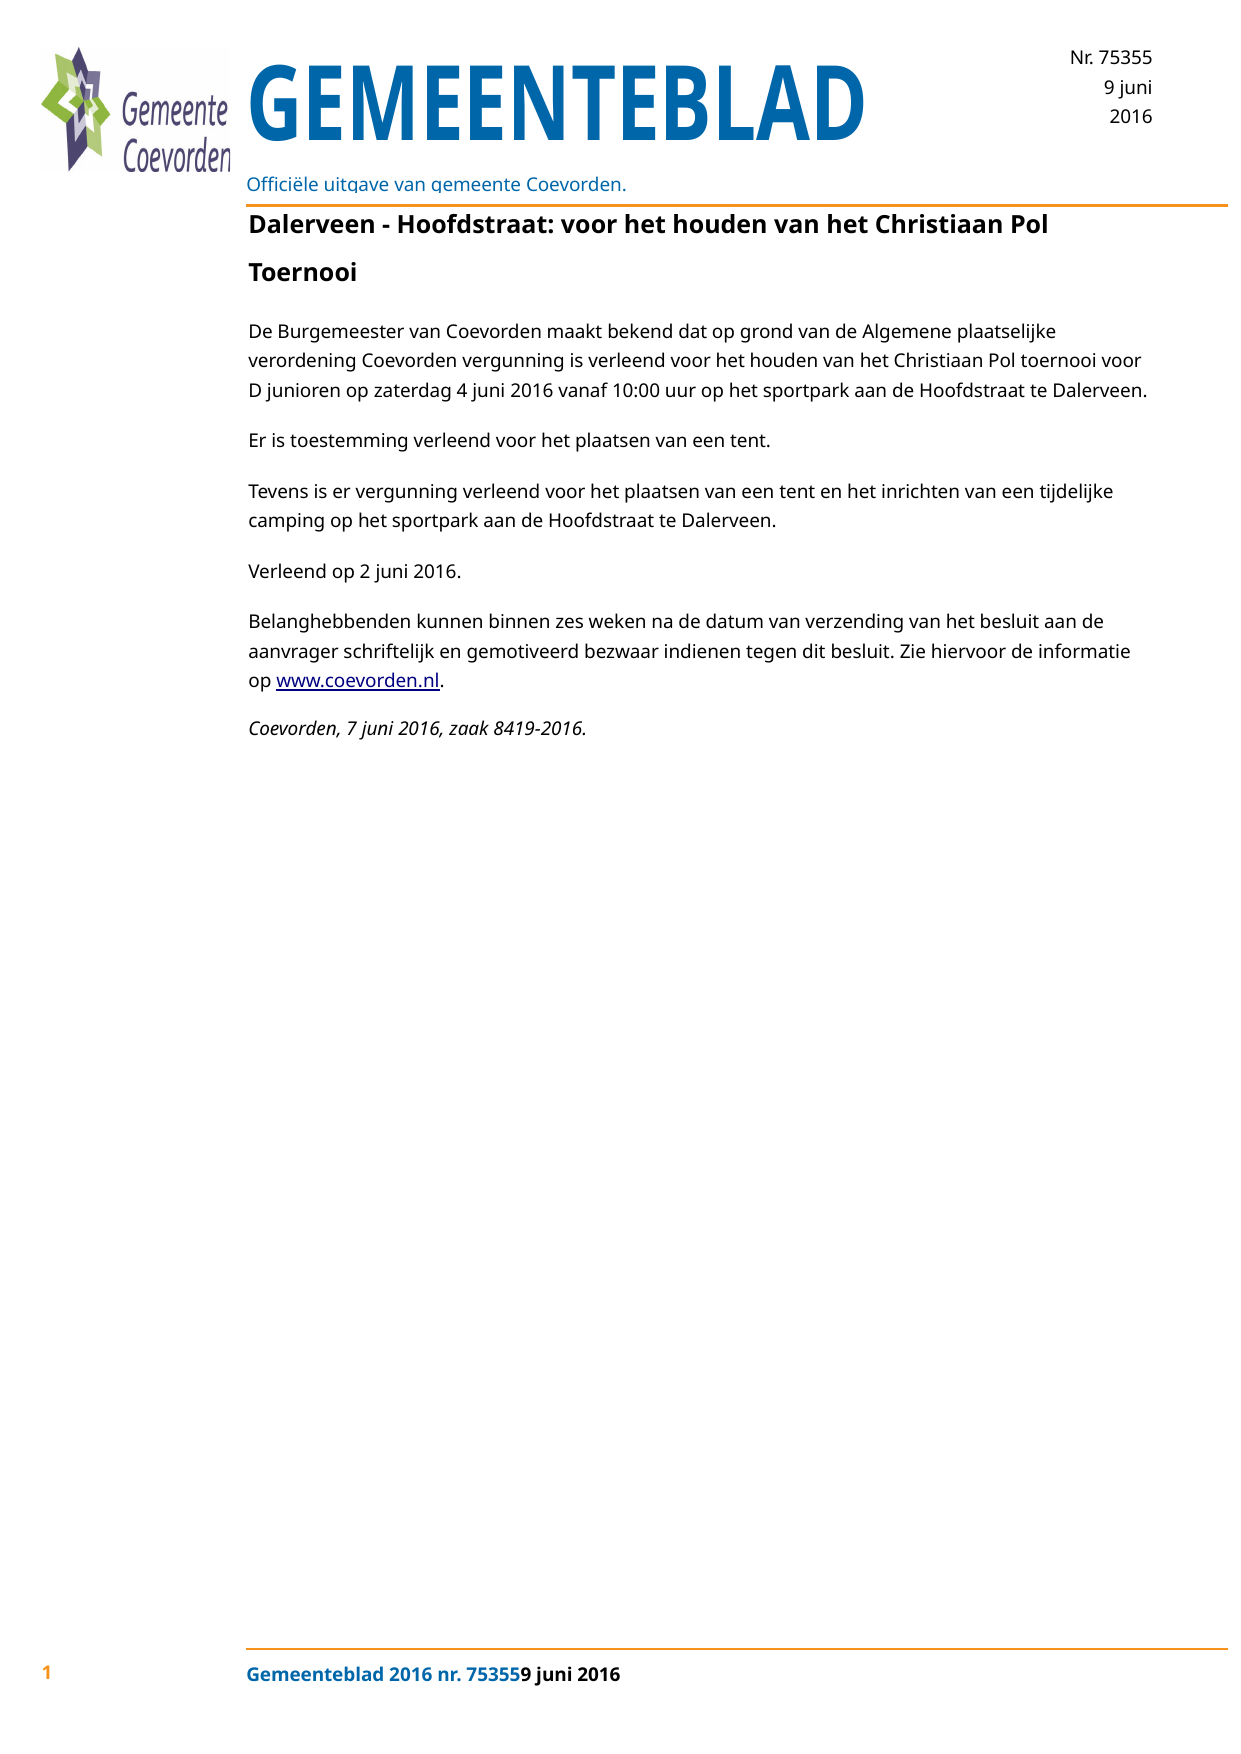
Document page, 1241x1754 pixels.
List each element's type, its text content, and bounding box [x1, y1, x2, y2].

text Dalerveen - Hoofdstraat: voor het houden van het Christiaan Pol Toernooi [248, 207, 1152, 288]
text Verleend op 2 juni 2016. [248, 558, 1152, 584]
text Tevens is er vergunning verleend voor het plaatsen van een tent en het inrichten van een tijdelijke camping op het sportpark aan de Hoofdstraat te Dalerveen. [248, 478, 1152, 533]
text Belanghebbenden kunnen binnen zes weken na de datum van verzending van het besluit aan de aanvrager schriftelijk en gemotiveerd bezwaar indienen tegen dit besluit. Zie hiervoor de informatie op www.coevorden.nl. [248, 608, 1152, 693]
text Er is toestemming verleend voor het plaatsen van een tent. [248, 427, 1152, 453]
text Coevorden, 7 juni 2016, zaak 8419-2016. [248, 715, 1152, 741]
text De Burgemeester van Coevorden maakt bekend dat op grond van de Algemene plaatselijke verordening Coevorden vergunning is verleend voor het houden van het Christiaan Pol toernooi voor D junioren op zaterdag 4 juni 2016 vanaf 10:00 uur op het sportpark aan de Hoofdstraat te Dalerveen. [248, 318, 1152, 403]
picture [41, 47, 231, 172]
